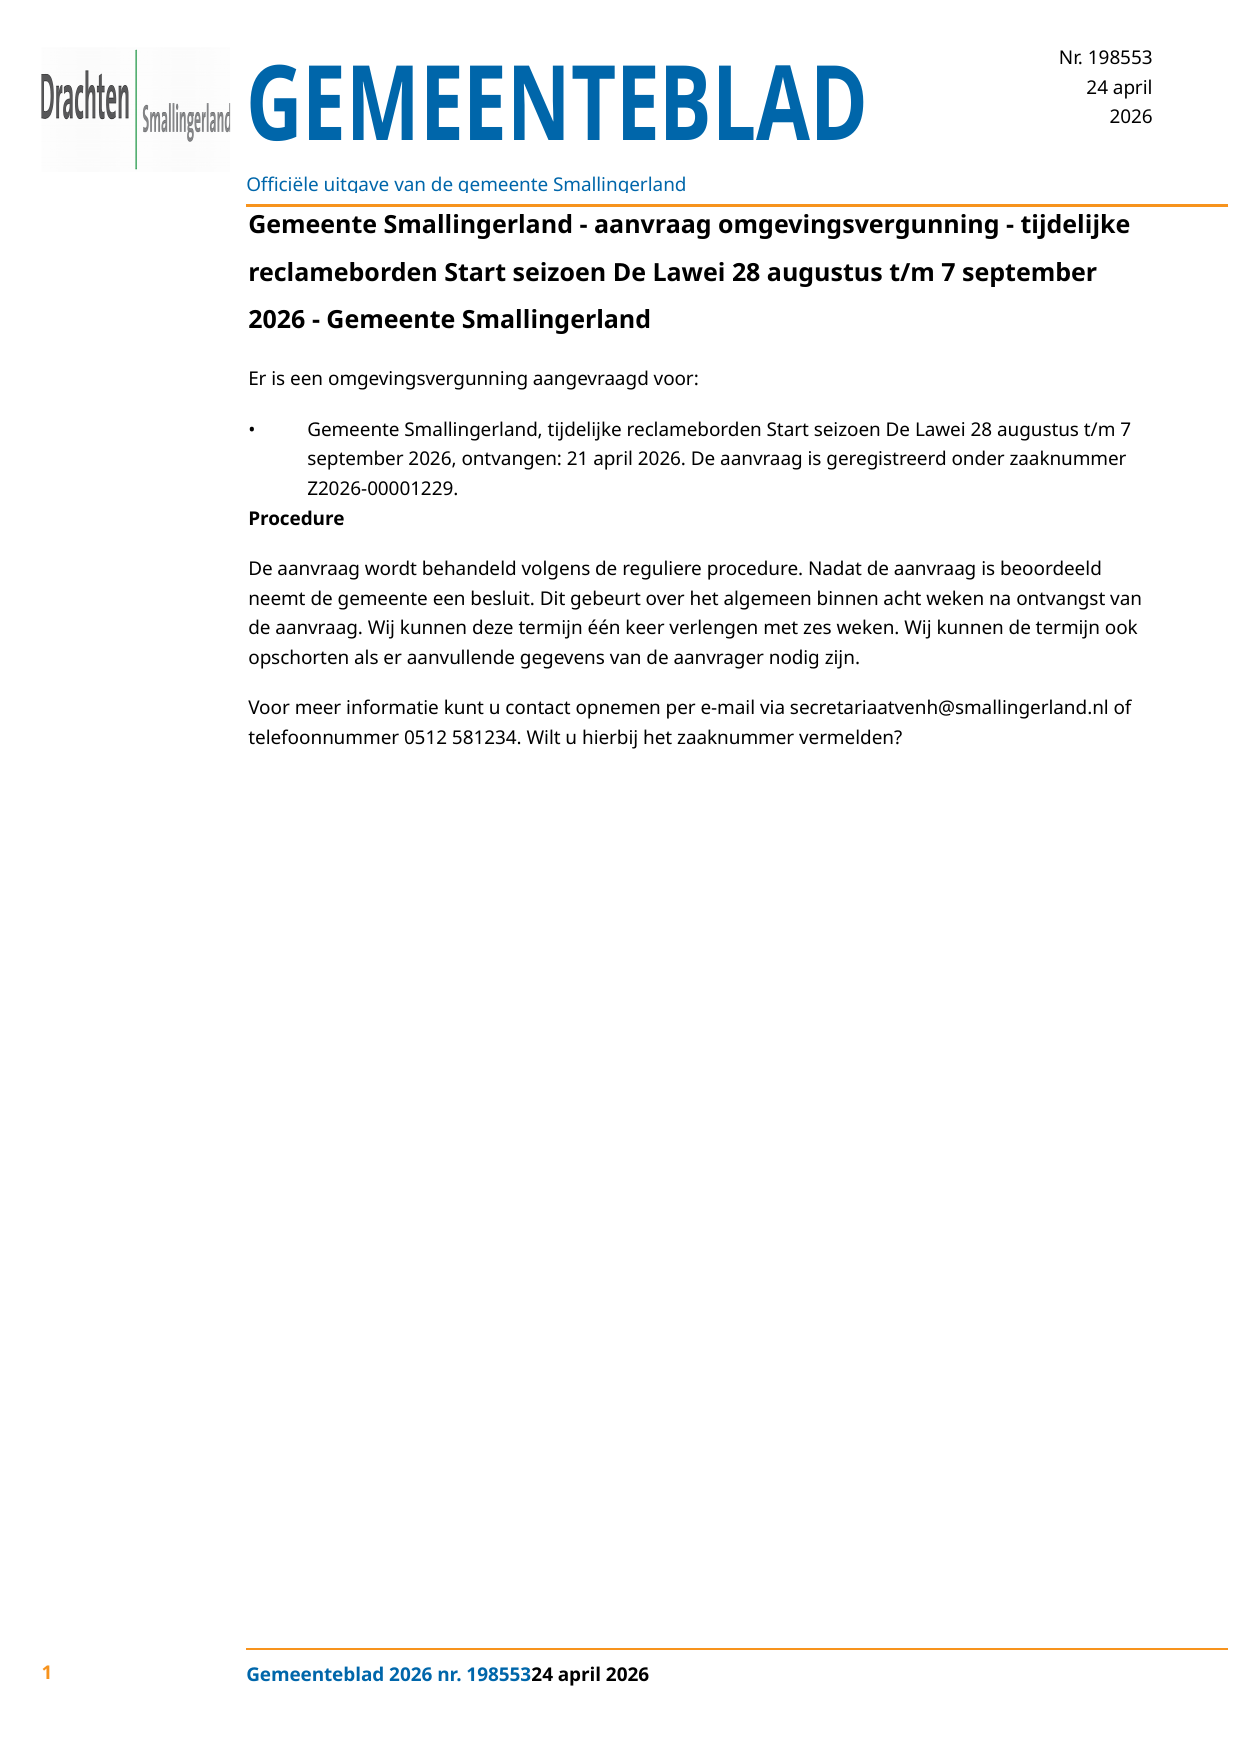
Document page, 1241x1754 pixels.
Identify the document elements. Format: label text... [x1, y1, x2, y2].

text Voor meer informatie kunt u contact opnemen per e-mail via secretariaatvenh@smallingerland.nl of telefoonnummer 0512 581234. Wilt u hierbij het zaaknummer vermelden? [248, 694, 1152, 749]
picture [41, 47, 231, 172]
text Er is een omgevingsvergunning aangevraagd voor: [248, 366, 1152, 391]
text Procedure [248, 505, 1152, 530]
list Gemeente Smallingerland, tijdelijke reclameborden Start seizoen De Lawei 28 augustus t/m 7 september 2026, ontvangen: 21 april 2026. De aanvraag is geregistreerd onder zaaknummer Z2026-00001229. [248, 416, 1152, 501]
text Gemeente Smallingerland - aanvraag omgevingsvergunning - tijdelijke reclameborden Start seizoen De Lawei 28 augustus t/m 7 september 2026 - Gemeente Smallingerland [248, 207, 1152, 336]
text De aanvraag wordt behandeld volgens de reguliere procedure. Nadat de aanvraag is beoordeeld neemt de gemeente een besluit. Dit gebeurt over het algemeen binnen acht weken na ontvangst van de aanvraag. Wij kunnen deze termijn één keer verlengen met zes weken. Wij kunnen de termijn ook opschorten als er aanvullende gegevens van de aanvrager nodig zijn. [248, 555, 1152, 669]
